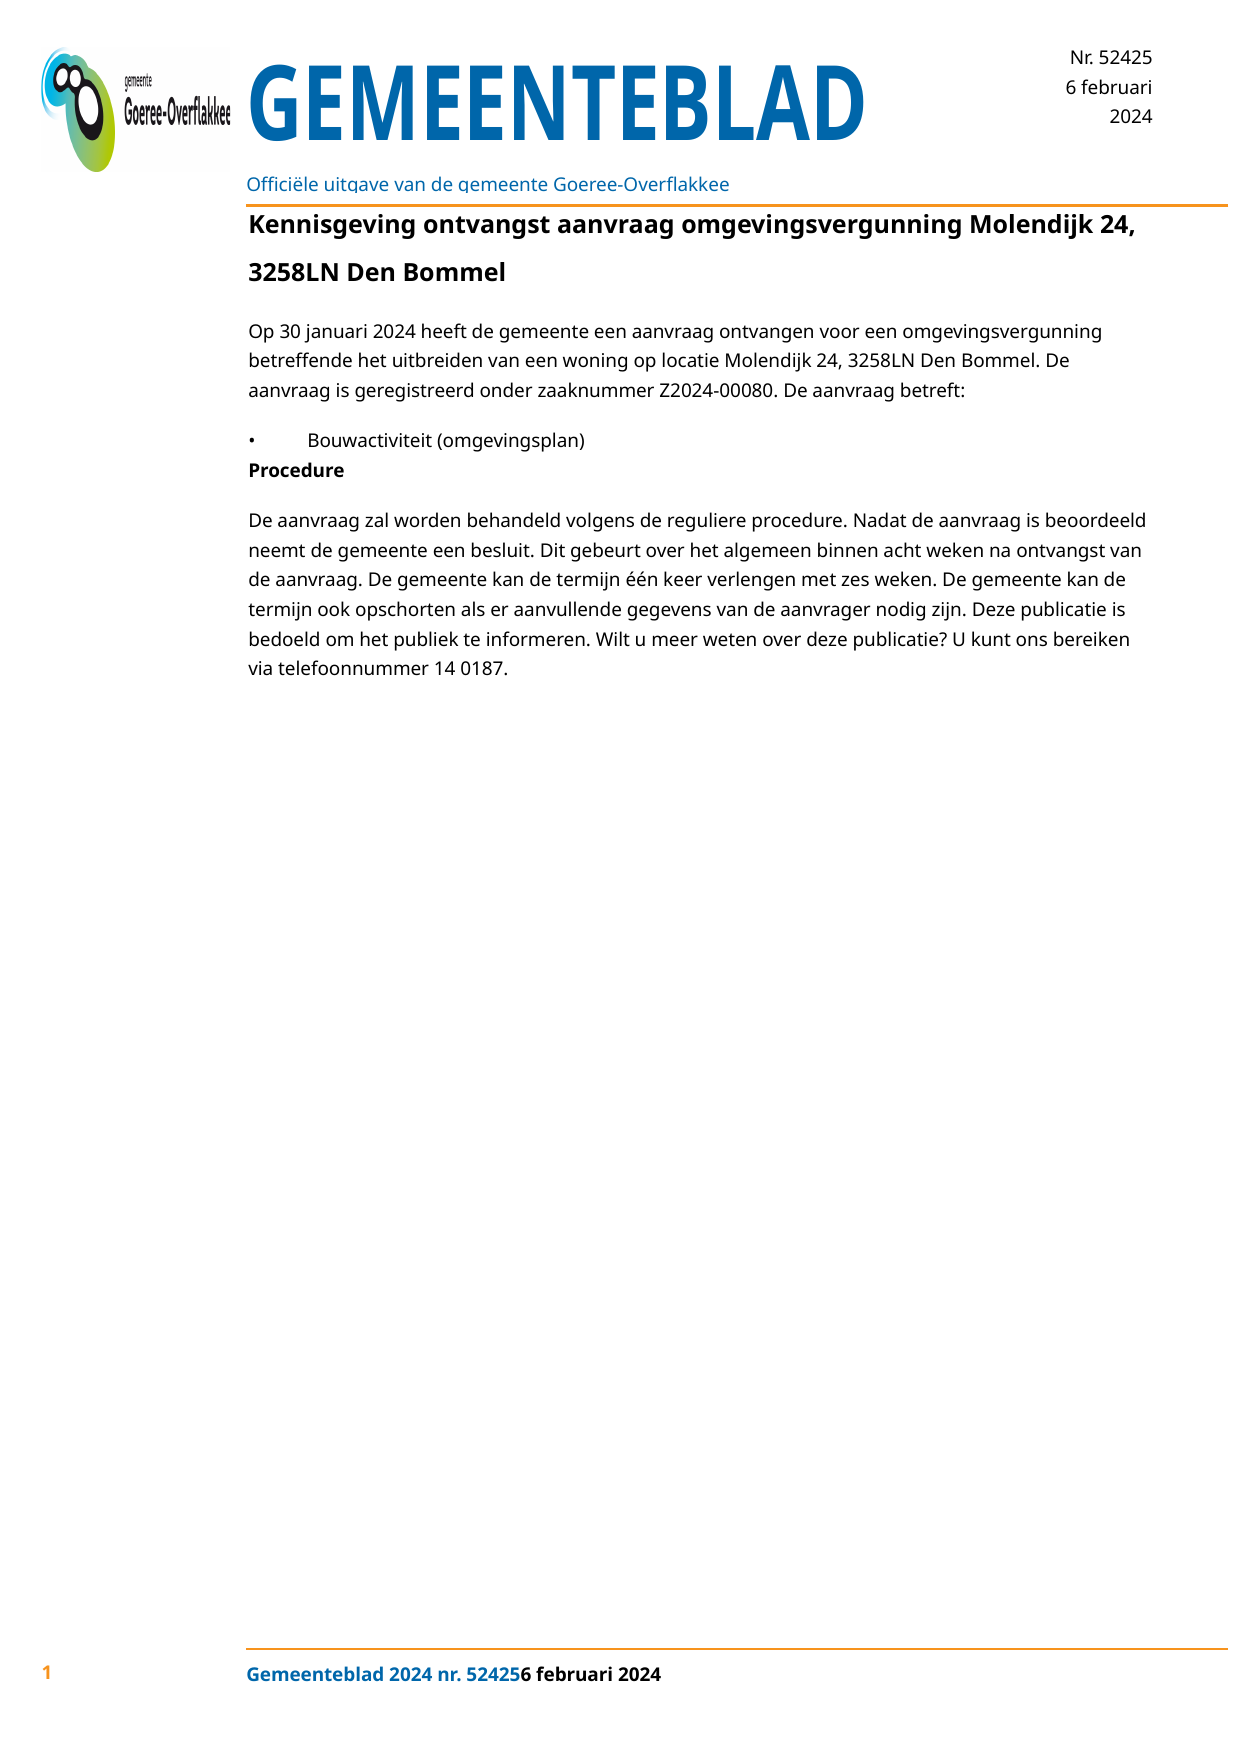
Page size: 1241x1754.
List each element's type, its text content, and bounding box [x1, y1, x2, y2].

list Bouwactiviteit (omgevingsplan) [248, 427, 1152, 453]
text Procedure [248, 457, 1152, 483]
text Kennisgeving ontvangst aanvraag omgevingsvergunning Molendijk 24, 3258LN Den Bommel [248, 207, 1152, 288]
picture [41, 47, 231, 172]
text De aanvraag zal worden behandeld volgens de reguliere procedure. Nadat de aanvraag is beoordeeld neemt de gemeente een besluit. Dit gebeurt over het algemeen binnen acht weken na ontvangst van de aanvraag. De gemeente kan de termijn één keer verlengen met zes weken. De gemeente kan de termijn ook opschorten als er aanvullende gegevens van de aanvrager nodig zijn. Deze publicatie is bedoeld om het publiek te informeren. Wilt u meer weten over deze publicatie? U kunt ons bereiken via telefoonnummer 14 0187. [248, 507, 1152, 681]
text Op 30 januari 2024 heeft de gemeente een aanvraag ontvangen voor een omgevingsvergunning betreffende het uitbreiden van een woning op locatie Molendijk 24, 3258LN Den Bommel. De aanvraag is geregistreerd onder zaaknummer Z2024-00080. De aanvraag betreft: [248, 318, 1152, 403]
